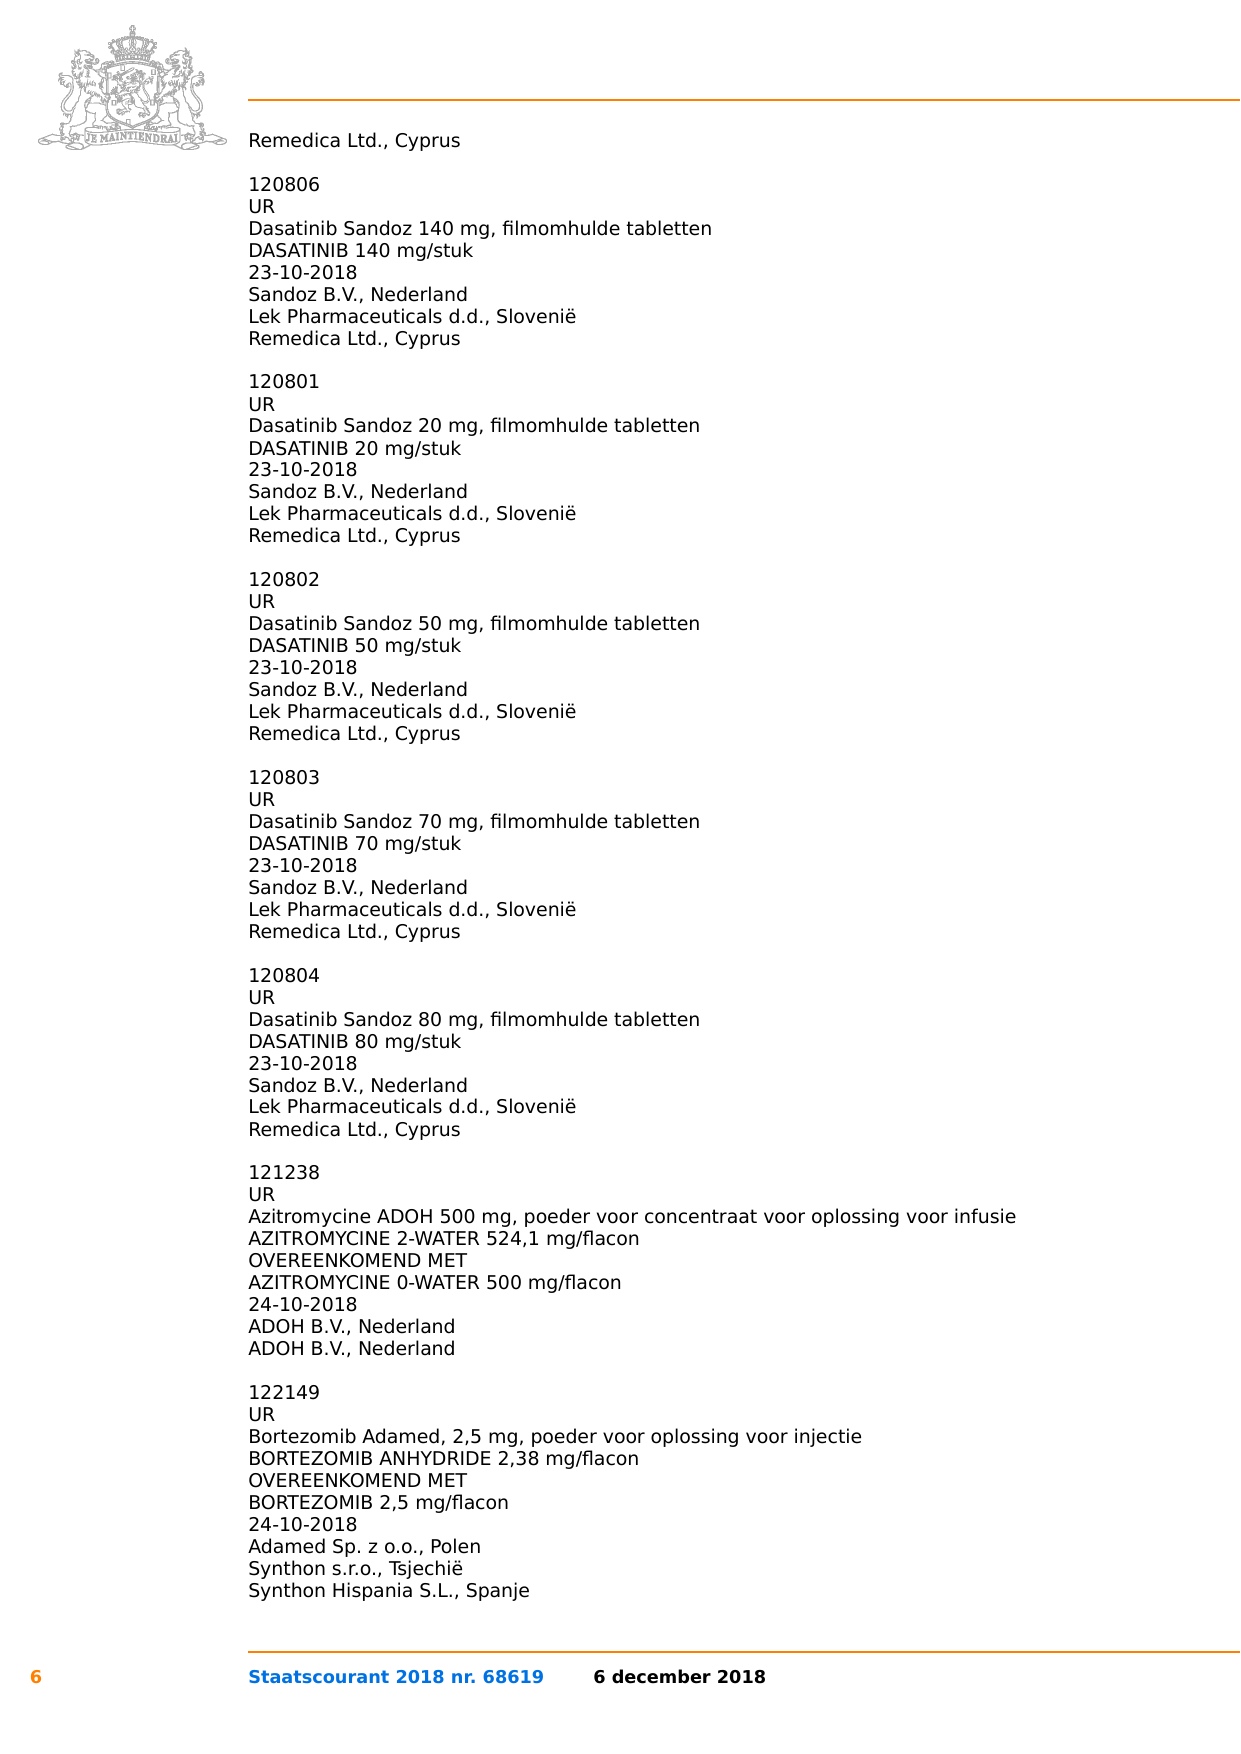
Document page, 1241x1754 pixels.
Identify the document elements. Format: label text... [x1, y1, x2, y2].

text DASATINIB 20 mg/stuk [248, 437, 1163, 459]
text DASATINIB 140 mg/stuk [248, 240, 1163, 262]
text 122149 [248, 1382, 1163, 1404]
text 120802 [248, 569, 1163, 591]
text UR [248, 1404, 1163, 1426]
text 24-10-2018 [248, 1514, 1163, 1536]
text Remedica Ltd., Cyprus [248, 921, 1163, 943]
text Dasatinib Sandoz 140 mg, filmomhulde tabletten [248, 218, 1163, 240]
text 23-10-2018 [248, 657, 1163, 679]
text ADOH B.V., Nederland [248, 1338, 1163, 1360]
text BORTEZOMIB ANHYDRIDE 2,38 mg/flacon [248, 1448, 1163, 1470]
text 23-10-2018 [248, 459, 1163, 481]
text Sandoz B.V., Nederland [248, 877, 1163, 899]
text Dasatinib Sandoz 50 mg, filmomhulde tabletten [248, 613, 1163, 635]
text AZITROMYCINE 2-WATER 524,1 mg/flacon [248, 1228, 1163, 1250]
text DASATINIB 70 mg/stuk [248, 833, 1163, 855]
text UR [248, 393, 1163, 415]
text Synthon Hispania S.L., Spanje [248, 1580, 1163, 1602]
text 120806 [248, 174, 1163, 196]
text ADOH B.V., Nederland [248, 1316, 1163, 1338]
picture [38, 25, 227, 150]
text DASATINIB 80 mg/stuk [248, 1031, 1163, 1052]
text Lek Pharmaceuticals d.d., Slovenië [248, 899, 1163, 921]
text Sandoz B.V., Nederland [248, 1074, 1163, 1096]
text Lek Pharmaceuticals d.d., Slovenië [248, 306, 1163, 328]
text Dasatinib Sandoz 70 mg, filmomhulde tabletten [248, 811, 1163, 833]
text OVEREENKOMEND MET [248, 1250, 1163, 1272]
text UR [248, 1184, 1163, 1206]
text Dasatinib Sandoz 20 mg, filmomhulde tabletten [248, 415, 1163, 437]
text Adamed Sp. z o.o., Polen [248, 1536, 1163, 1558]
text 121238 [248, 1162, 1163, 1184]
text 23-10-2018 [248, 1052, 1163, 1074]
text 23-10-2018 [248, 855, 1163, 877]
text Azitromycine ADOH 500 mg, poeder voor concentraat voor oplossing voor infusie [248, 1206, 1163, 1228]
text Lek Pharmaceuticals d.d., Slovenië [248, 503, 1163, 525]
text 23-10-2018 [248, 262, 1163, 284]
text UR [248, 987, 1163, 1008]
text UR [248, 789, 1163, 811]
text 24-10-2018 [248, 1294, 1163, 1316]
text Sandoz B.V., Nederland [248, 284, 1163, 306]
text UR [248, 196, 1163, 218]
text Bortezomib Adamed, 2,5 mg, poeder voor oplossing voor injectie [248, 1426, 1163, 1448]
text 120804 [248, 964, 1163, 987]
text Lek Pharmaceuticals d.d., Slovenië [248, 701, 1163, 723]
text 120803 [248, 767, 1163, 789]
text Remedica Ltd., Cyprus [248, 130, 1163, 152]
text UR [248, 591, 1163, 613]
text 120801 [248, 371, 1163, 393]
text DASATINIB 50 mg/stuk [248, 635, 1163, 657]
text AZITROMYCINE 0-WATER 500 mg/flacon [248, 1272, 1163, 1294]
text Remedica Ltd., Cyprus [248, 723, 1163, 745]
text Dasatinib Sandoz 80 mg, filmomhulde tabletten [248, 1008, 1163, 1031]
text Sandoz B.V., Nederland [248, 679, 1163, 701]
text Lek Pharmaceuticals d.d., Slovenië [248, 1096, 1163, 1118]
text Sandoz B.V., Nederland [248, 481, 1163, 503]
text OVEREENKOMEND MET [248, 1470, 1163, 1492]
text Remedica Ltd., Cyprus [248, 525, 1163, 547]
text Synthon s.r.o., Tsjechië [248, 1558, 1163, 1580]
text BORTEZOMIB 2,5 mg/flacon [248, 1492, 1163, 1514]
text Remedica Ltd., Cyprus [248, 328, 1163, 349]
text Remedica Ltd., Cyprus [248, 1118, 1163, 1140]
